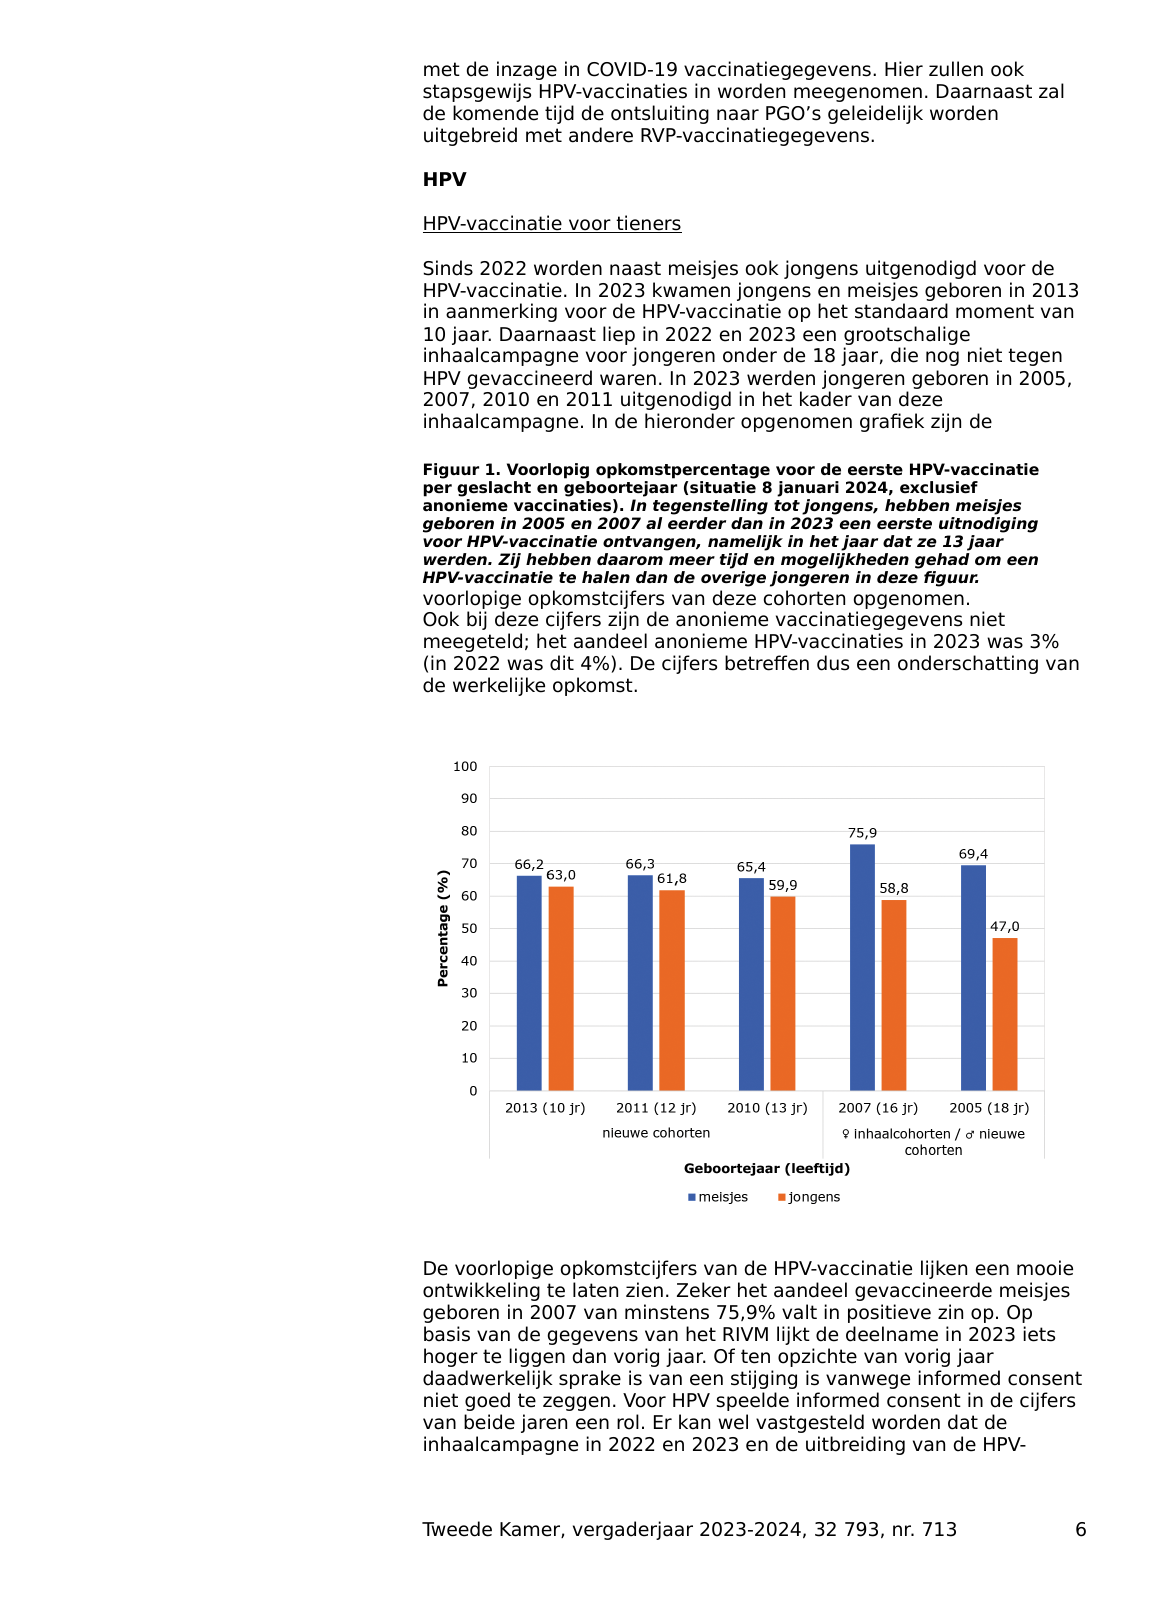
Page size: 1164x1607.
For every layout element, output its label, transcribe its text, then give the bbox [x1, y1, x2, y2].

text Figuur 1. Voorlopig opkomstpercentage voor de eerste HPV-vaccinatie per geslacht en geboortejaar (situatie 8 januari 2024, exclusief anonieme vaccinaties). In tegenstelling tot jongens, hebben meisjes geboren in 2005 en 2007 al eerder dan in 2023 een eerste uitnodiging voor HPV-vaccinatie ontvangen, namelijk in het jaar dat ze 13 jaar werden. Zij hebben daarom meer tijd en mogelijkheden gehad om een HPV-vaccinatie te halen dan de overige jongeren in deze figuur. [422, 461, 1054, 587]
text De voorlopige opkomstcijfers van de HPV-vaccinatie lijken een mooie ontwikkeling te laten zien. Zeker het aandeel gevaccineerde meisjes geboren in 2007 van minstens 75,9% valt in positieve zin op. Op basis van de gegevens van het RIVM lijkt de deelname in 2023 iets hoger te liggen dan vorig jaar. Of ten opzichte van vorig jaar daadwerkelijk sprake is van een stijging is vanwege informed consent niet goed te zeggen. Voor HPV speelde informed consent in de cijfers van beide jaren een rol. Er kan wel vastgesteld worden dat de inhaalcampagne in 2022 en 2023 en de uitbreiding van de HPV- [422, 1258, 1087, 1456]
picture [422, 753, 1055, 1214]
text Ook bij deze cijfers zijn de anonieme vaccinatiegegevens niet meegeteld; het aandeel anonieme HPV-vaccinaties in 2023 was 3% (in 2022 was dit 4%). De cijfers betreffen dus een onderschatting van de werkelijke opkomst. [422, 609, 1087, 697]
text met de inzage in COVID-19 vaccinatiegegevens. Hier zullen ook stapsgewijs HPV-vaccinaties in worden meegenomen. Daarnaast zal de komende tijd de ontsluiting naar PGO’s geleidelijk worden uitgebreid met andere RVP-vaccinatiegegevens. [422, 59, 1087, 147]
subtitle HPV [422, 169, 1087, 191]
subtitle HPV-vaccinatie voor tieners [422, 213, 1087, 235]
text Sinds 2022 worden naast meisjes ook jongens uitgenodigd voor de HPV-vaccinatie. In 2023 kwamen jongens en meisjes geboren in 2013 in aanmerking voor de HPV-vaccinatie op het standaard moment van 10 jaar. Daarnaast liep in 2022 en 2023 een grootschalige inhaalcampagne voor jongeren onder de 18 jaar, die nog niet tegen HPV gevaccineerd waren. In 2023 werden jongeren geboren in 2005, 2007, 2010 en 2011 uitgenodigd in het kader van deze inhaalcampagne. In de hieronder opgenomen grafiek zijn de voorlopige opkomstcijfers van deze cohorten opgenomen. [422, 257, 1087, 609]
